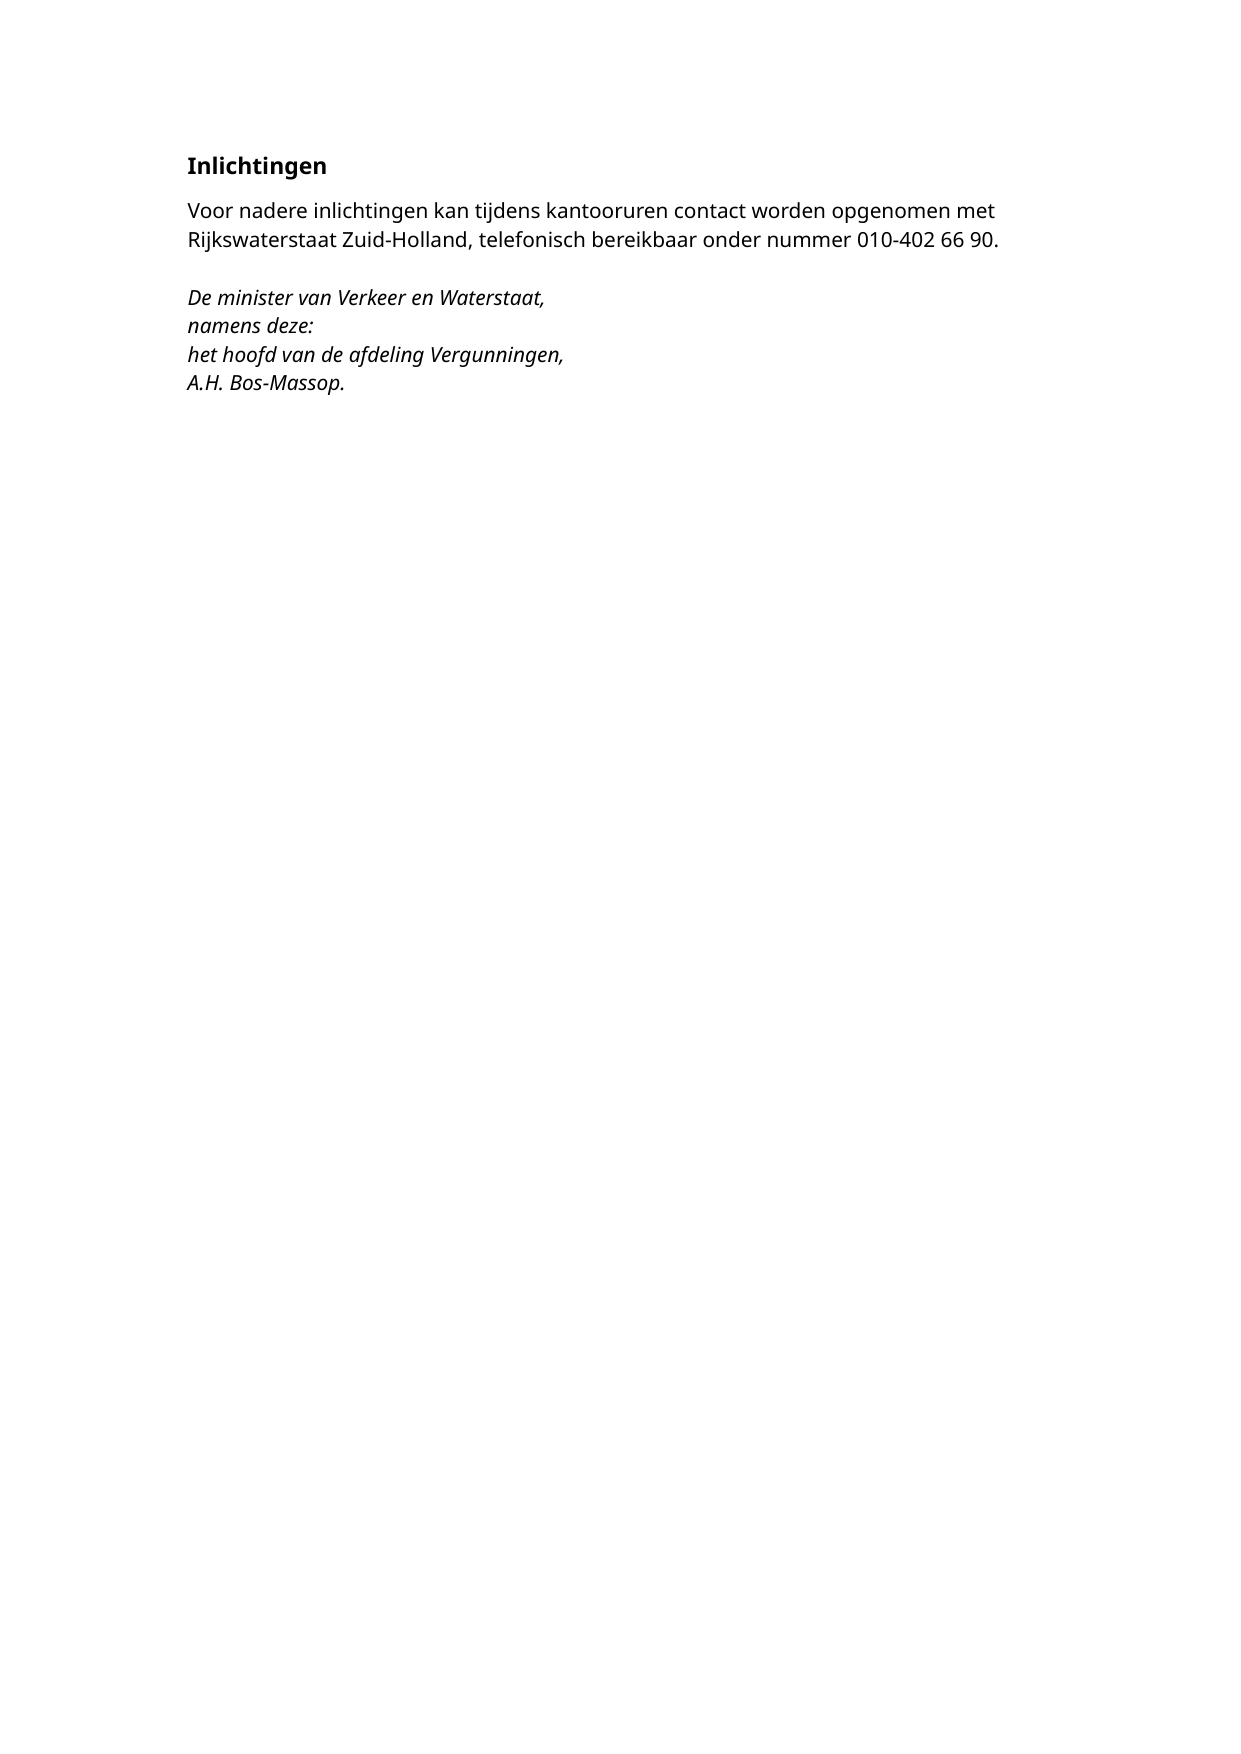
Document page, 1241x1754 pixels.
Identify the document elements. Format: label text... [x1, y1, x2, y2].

text Voor nadere inlichtingen kan tijdens kantooruren contact worden opgenomen met Rijkswaterstaat Zuid-Holland, telefonisch bereikbaar onder nummer 010-402 66 90. [187, 196, 1053, 253]
text namens deze: [187, 312, 1053, 340]
subtitle Inlichtingen [187, 150, 1053, 181]
text A.H. Bos-Massop. [187, 368, 1053, 397]
text het hoofd van de afdeling Vergunningen, [187, 340, 1053, 368]
text De minister van Verkeer en Waterstaat, [187, 283, 1053, 312]
